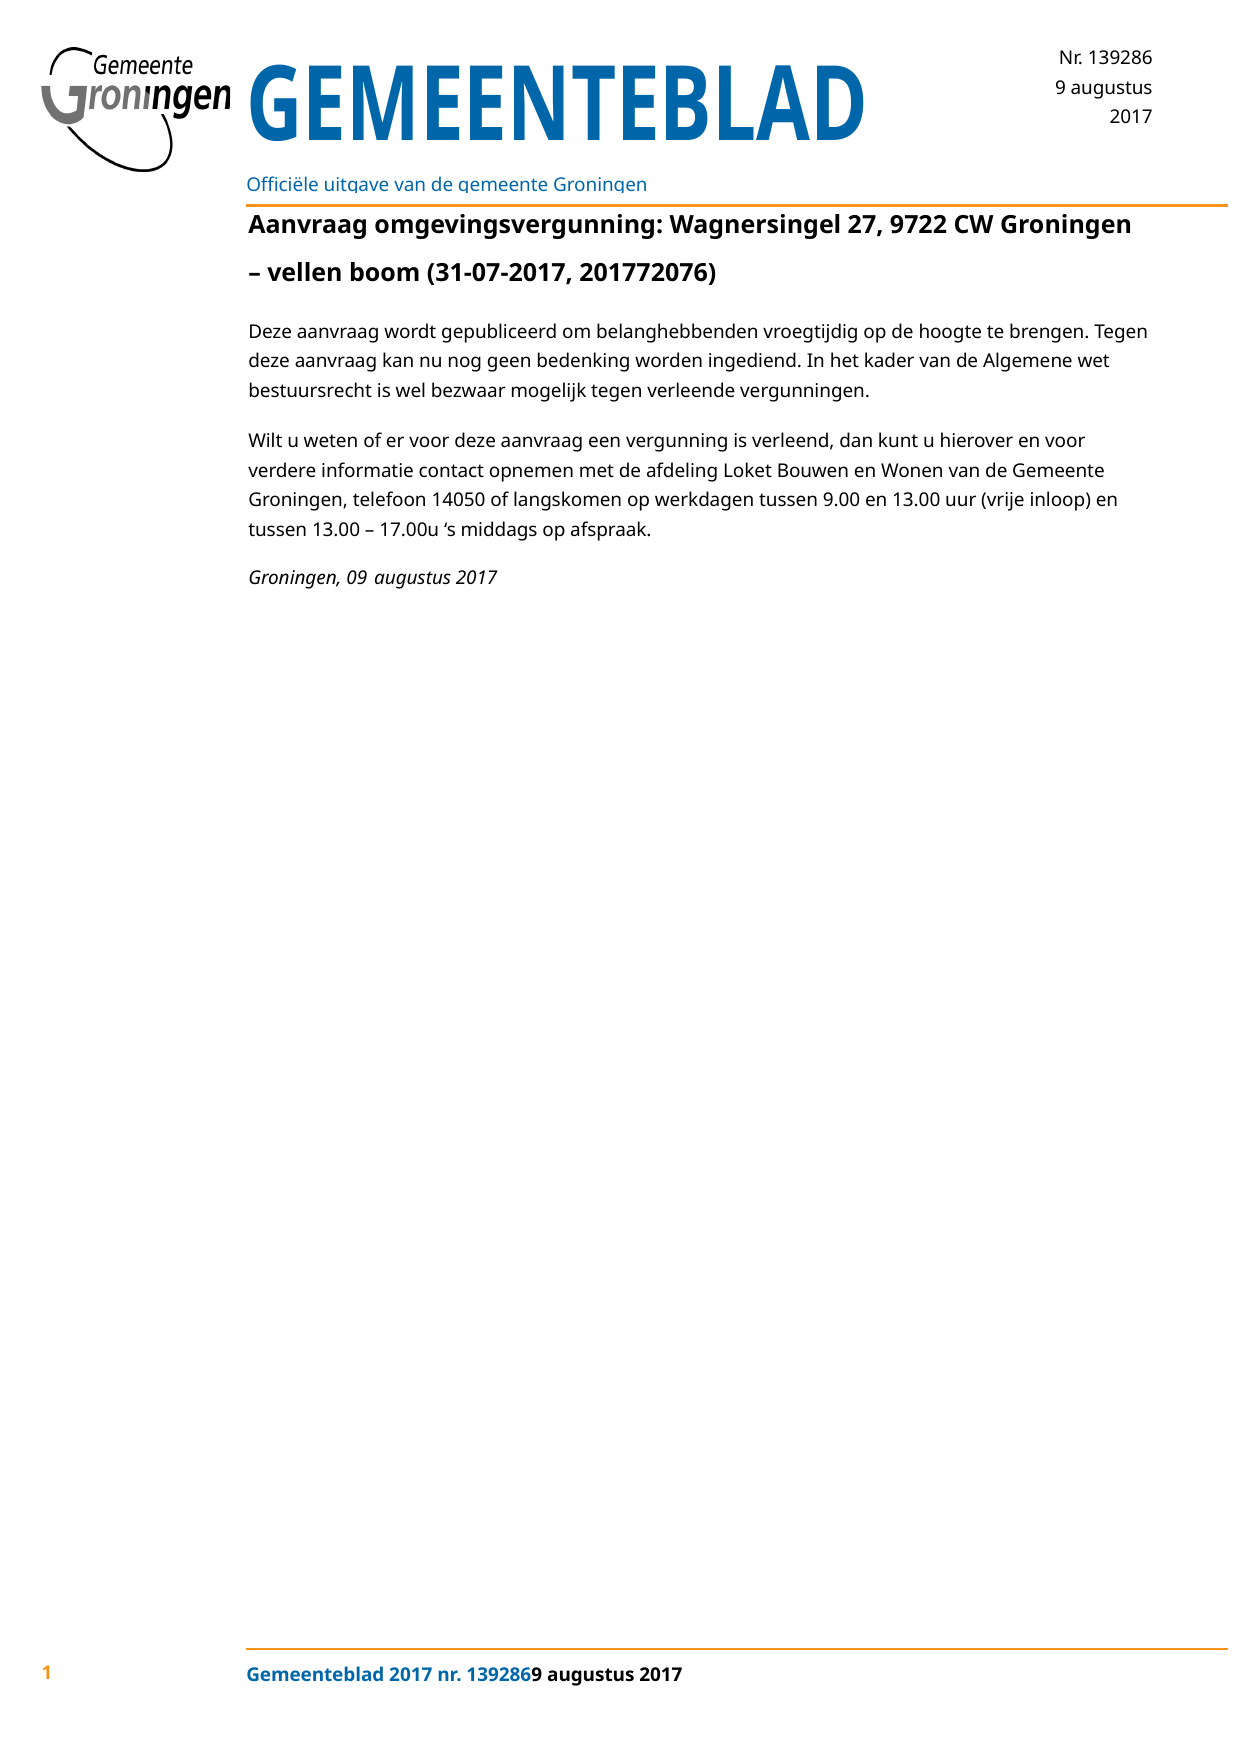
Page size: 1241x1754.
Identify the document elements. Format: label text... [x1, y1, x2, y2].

text Groningen, 09 augustus 2017 [248, 564, 1152, 590]
text Aanvraag omgevingsvergunning: Wagnersingel 27, 9722 CW Groningen – vellen boom (31-07-2017, 201772076) [248, 207, 1152, 288]
text Wilt u weten of er voor deze aanvraag een vergunning is verleend, dan kunt u hierover en voor verdere informatie contact opnemen met de afdeling Loket Bouwen en Wonen van de Gemeente Groningen, telefoon 14050 of langskomen op werkdagen tussen 9.00 en 13.00 uur (vrije inloop) en tussen 13.00 – 17.00u ‘s middags op afspraak. [248, 427, 1152, 542]
picture [41, 47, 231, 172]
text Deze aanvraag wordt gepubliceerd om belanghebbenden vroegtijdig op de hoogte te brengen. Tegen deze aanvraag kan nu nog geen bedenking worden ingediend. In het kader van de Algemene wet bestuursrecht is wel bezwaar mogelijk tegen verleende vergunningen. [248, 318, 1152, 403]
